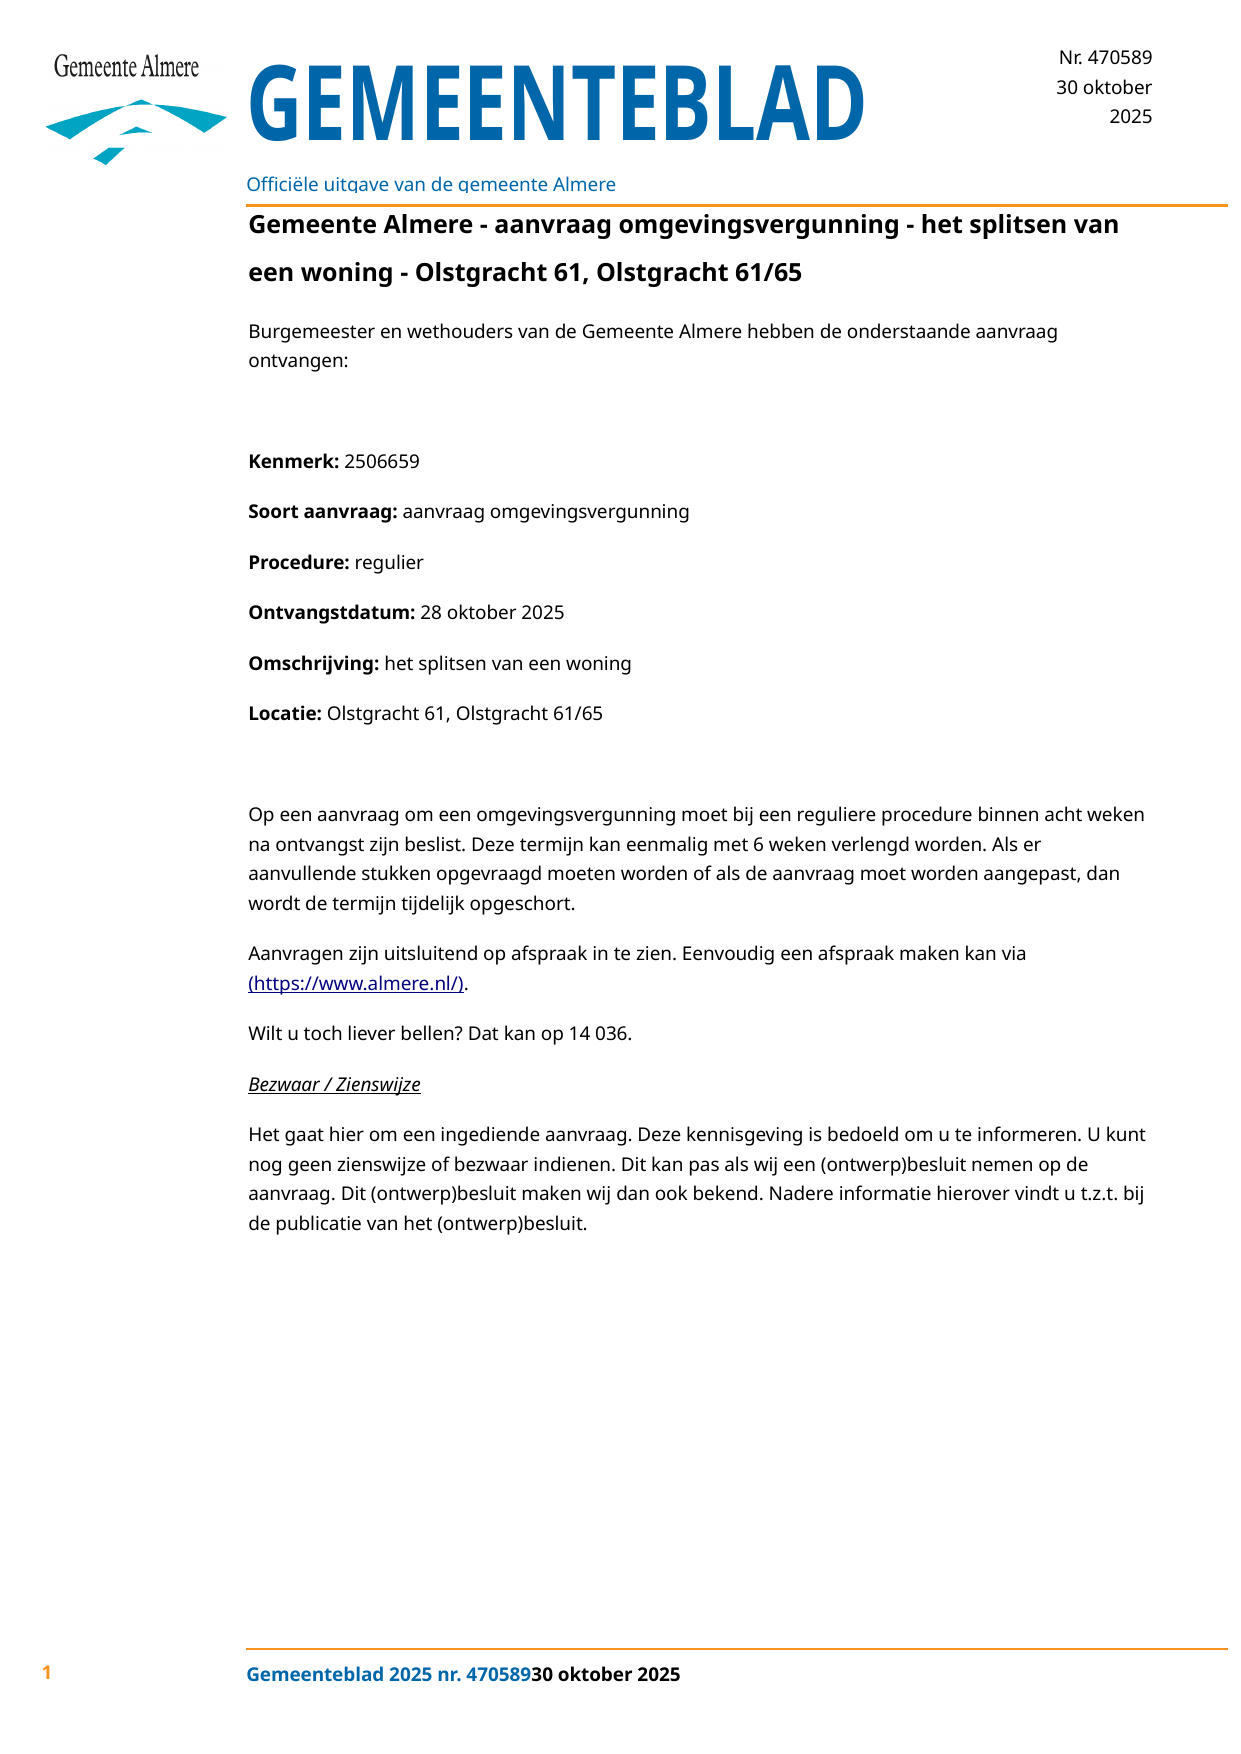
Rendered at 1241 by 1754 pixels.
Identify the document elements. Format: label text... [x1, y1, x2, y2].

text Locatie: Olstgracht 61, Olstgracht 61/65 [248, 700, 1152, 726]
text Kenmerk: 2506659 [248, 448, 1152, 474]
text Soort aanvraag: aanvraag omgevingsvergunning [248, 499, 1152, 524]
text Ontvangstdatum: 28 oktober 2025 [248, 599, 1152, 625]
text Gemeente Almere - aanvraag omgevingsvergunning - het splitsen van een woning - Olstgracht 61, Olstgracht 61/65 [248, 207, 1152, 288]
text Het gaat hier om een ingediende aanvraag. Deze kennisgeving is bedoeld om u te informeren. U kunt nog geen zienswijze of bezwaar indienen. Dit kan pas als wij een (ontwerp)besluit nemen op de aanvraag. Dit (ontwerp)besluit maken wij dan ook bekend. Nadere informatie hierover vindt u t.z.t. bij de publicatie van het (ontwerp)besluit. [248, 1121, 1152, 1236]
text Omschrijving: het splitsen van een woning [248, 650, 1152, 676]
picture [41, 47, 231, 172]
text Bezwaar / Zienswijze [248, 1071, 1152, 1097]
text Aanvragen zijn uitsluitend op afspraak in te zien. Eenvoudig een afspraak maken kan via (https://www.almere.nl/). [248, 940, 1152, 996]
text Burgemeester en wethouders van de Gemeente Almere hebben de onderstaande aanvraag ontvangen: [248, 318, 1152, 373]
text Procedure: regulier [248, 549, 1152, 575]
text Wilt u toch liever bellen? Dat kan op 14 036. [248, 1020, 1152, 1046]
text Op een aanvraag om een omgevingsvergunning moet bij een reguliere procedure binnen acht weken na ontvangst zijn beslist. Deze termijn kan eenmalig met 6 weken verlengd worden. Als er aanvullende stukken opgevraagd moeten worden of als de aanvraag moet worden aangepast, dan wordt de termijn tijdelijk opgeschort. [248, 801, 1152, 916]
